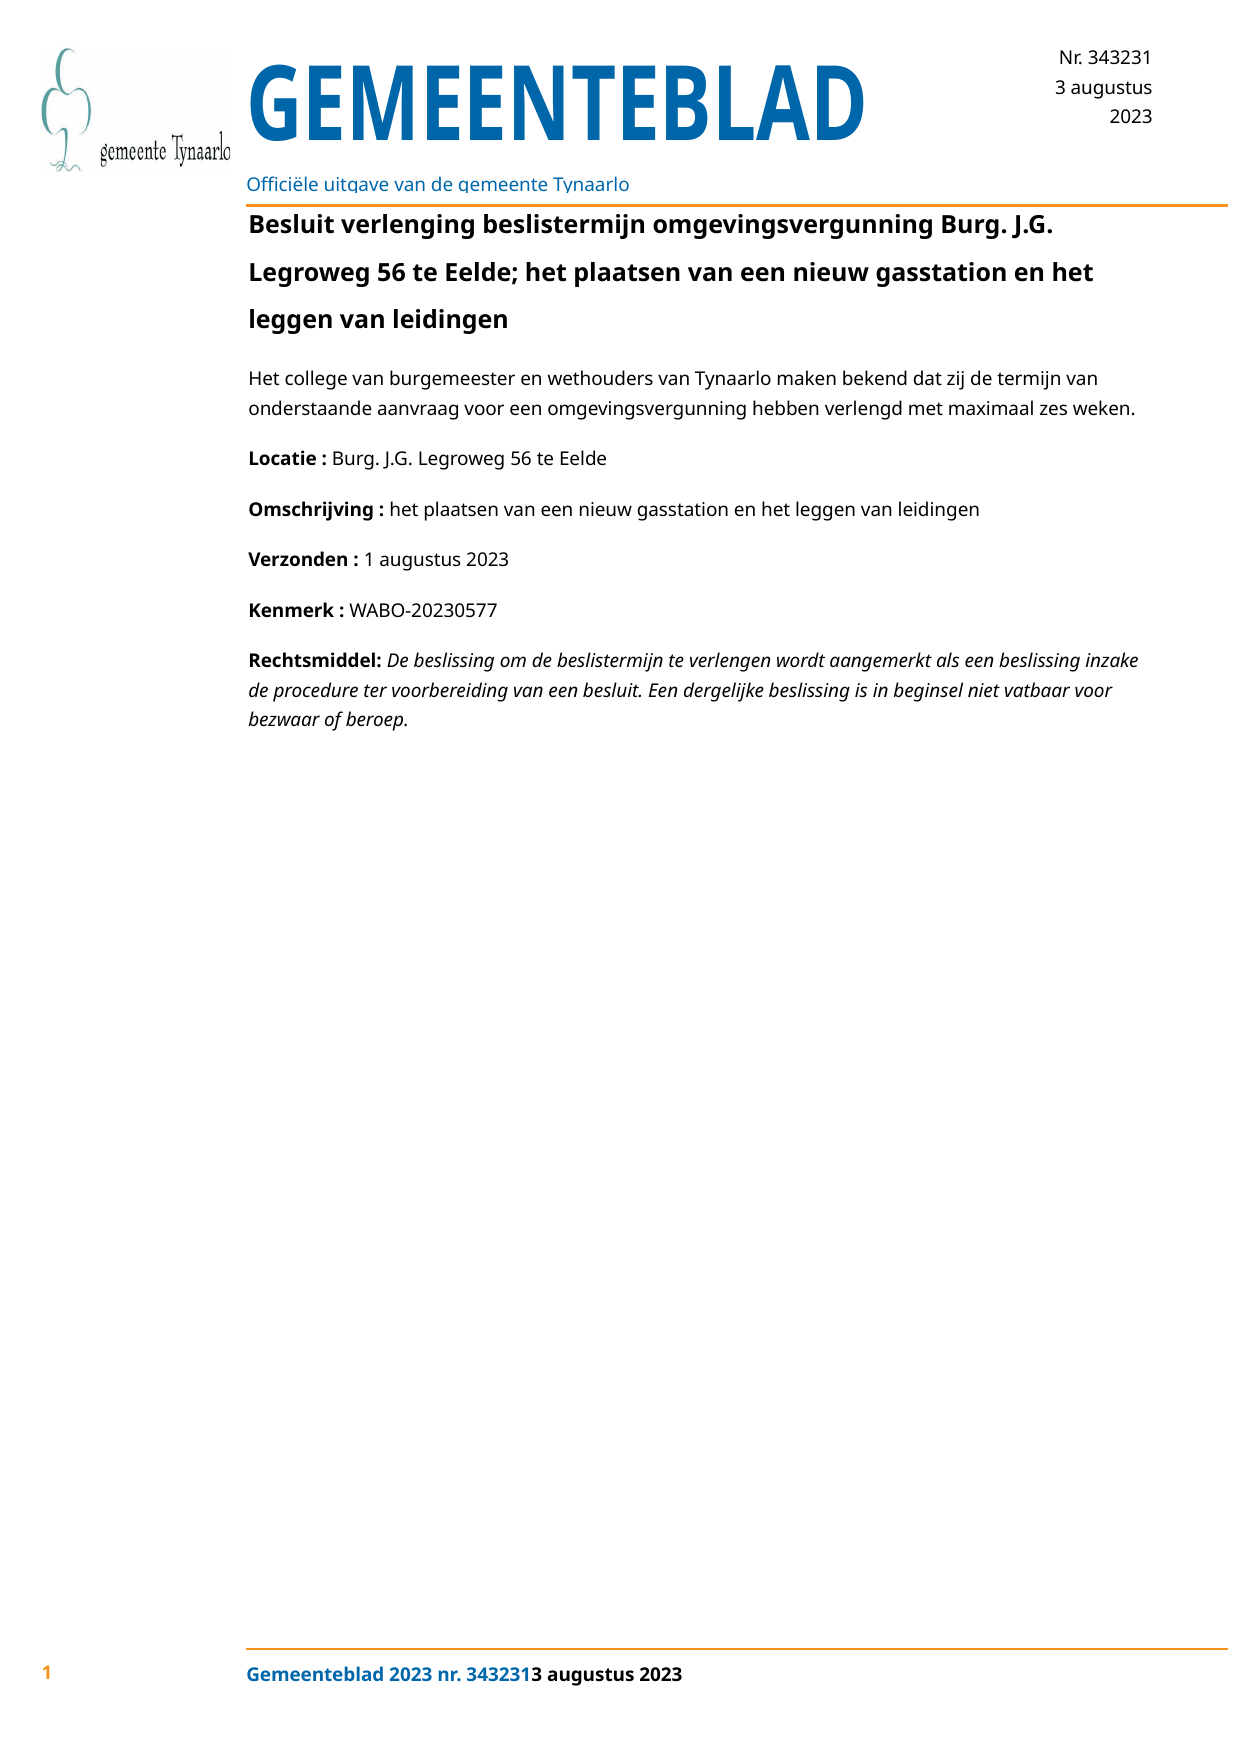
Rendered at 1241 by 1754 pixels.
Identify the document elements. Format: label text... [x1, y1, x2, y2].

text Kenmerk : WABO-20230577 [248, 597, 1152, 622]
text Besluit verlenging beslistermijn omgevingsvergunning Burg. J.G. Legroweg 56 te Eelde; het plaatsen van een nieuw gasstation en het leggen van leidingen [248, 207, 1152, 336]
text Verzonden : 1 augustus 2023 [248, 546, 1152, 572]
text Rechtsmiddel: De beslissing om de beslistermijn te verlengen wordt aangemerkt als een beslissing inzake de procedure ter voorbereiding van een besluit. Een dergelijke beslissing is in beginsel niet vatbaar voor bezwaar of beroep. [248, 647, 1152, 732]
text Locatie : Burg. J.G. Legroweg 56 te Eelde [248, 446, 1152, 471]
picture [41, 47, 231, 172]
text Het college van burgemeester en wethouders van Tynaarlo maken bekend dat zij de termijn van onderstaande aanvraag voor een omgevingsvergunning hebben verlengd met maximaal zes weken. [248, 366, 1152, 421]
text Omschrijving : het plaatsen van een nieuw gasstation en het leggen van leidingen [248, 496, 1152, 522]
